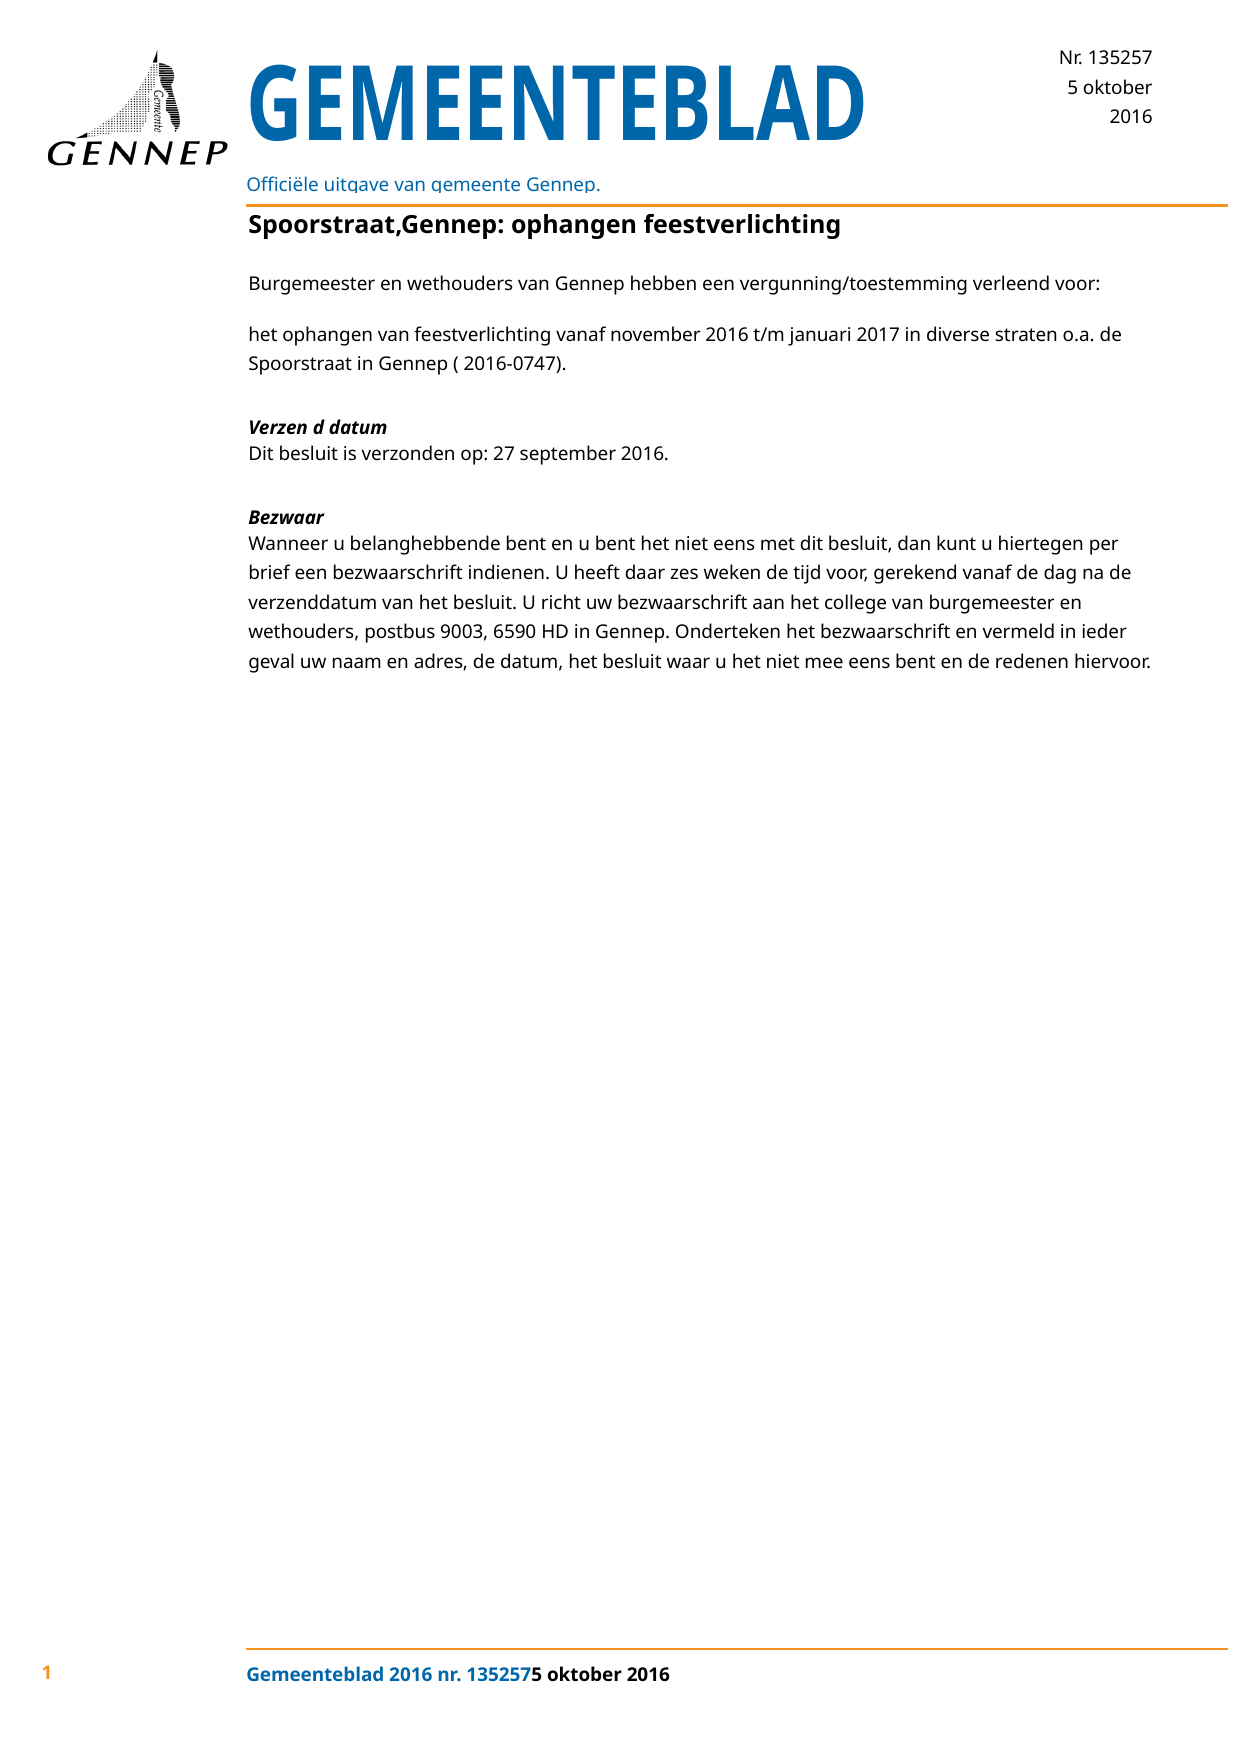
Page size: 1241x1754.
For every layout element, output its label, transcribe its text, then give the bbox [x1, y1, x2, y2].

text Spoorstraat,Gennep: ophangen feestverlichting [248, 207, 1152, 241]
text Burgemeester en wethouders van Gennep hebben een vergunning/toestemming verleend voor: [248, 270, 1152, 296]
text Wanneer u belanghebbende bent en u bent het niet eens met dit besluit, dan kunt u hiertegen per brief een bezwaarschrift indienen. U heeft daar zes weken de tijd voor, gerekend vanaf de dag na de verzenddatum van het besluit. U richt uw bezwaarschrift aan het college van burgemeester en wethouders, postbus 9003, 6590 HD in Gennep. Onderteken het bezwaarschrift en vermeld in ieder geval uw naam en adres, de datum, het besluit waar u het niet mee eens bent en de redenen hiervoor. [248, 530, 1152, 674]
text het ophangen van feestverlichting vanaf november 2016 t/m januari 2017 in diverse straten o.a. de Spoorstraat in Gennep ( 2016-0747). [248, 321, 1152, 376]
text Bezwaar [248, 504, 1152, 530]
text Verzen d datum [248, 414, 1152, 440]
picture [41, 47, 231, 172]
text Dit besluit is verzonden op: 27 september 2016. [248, 440, 1152, 466]
